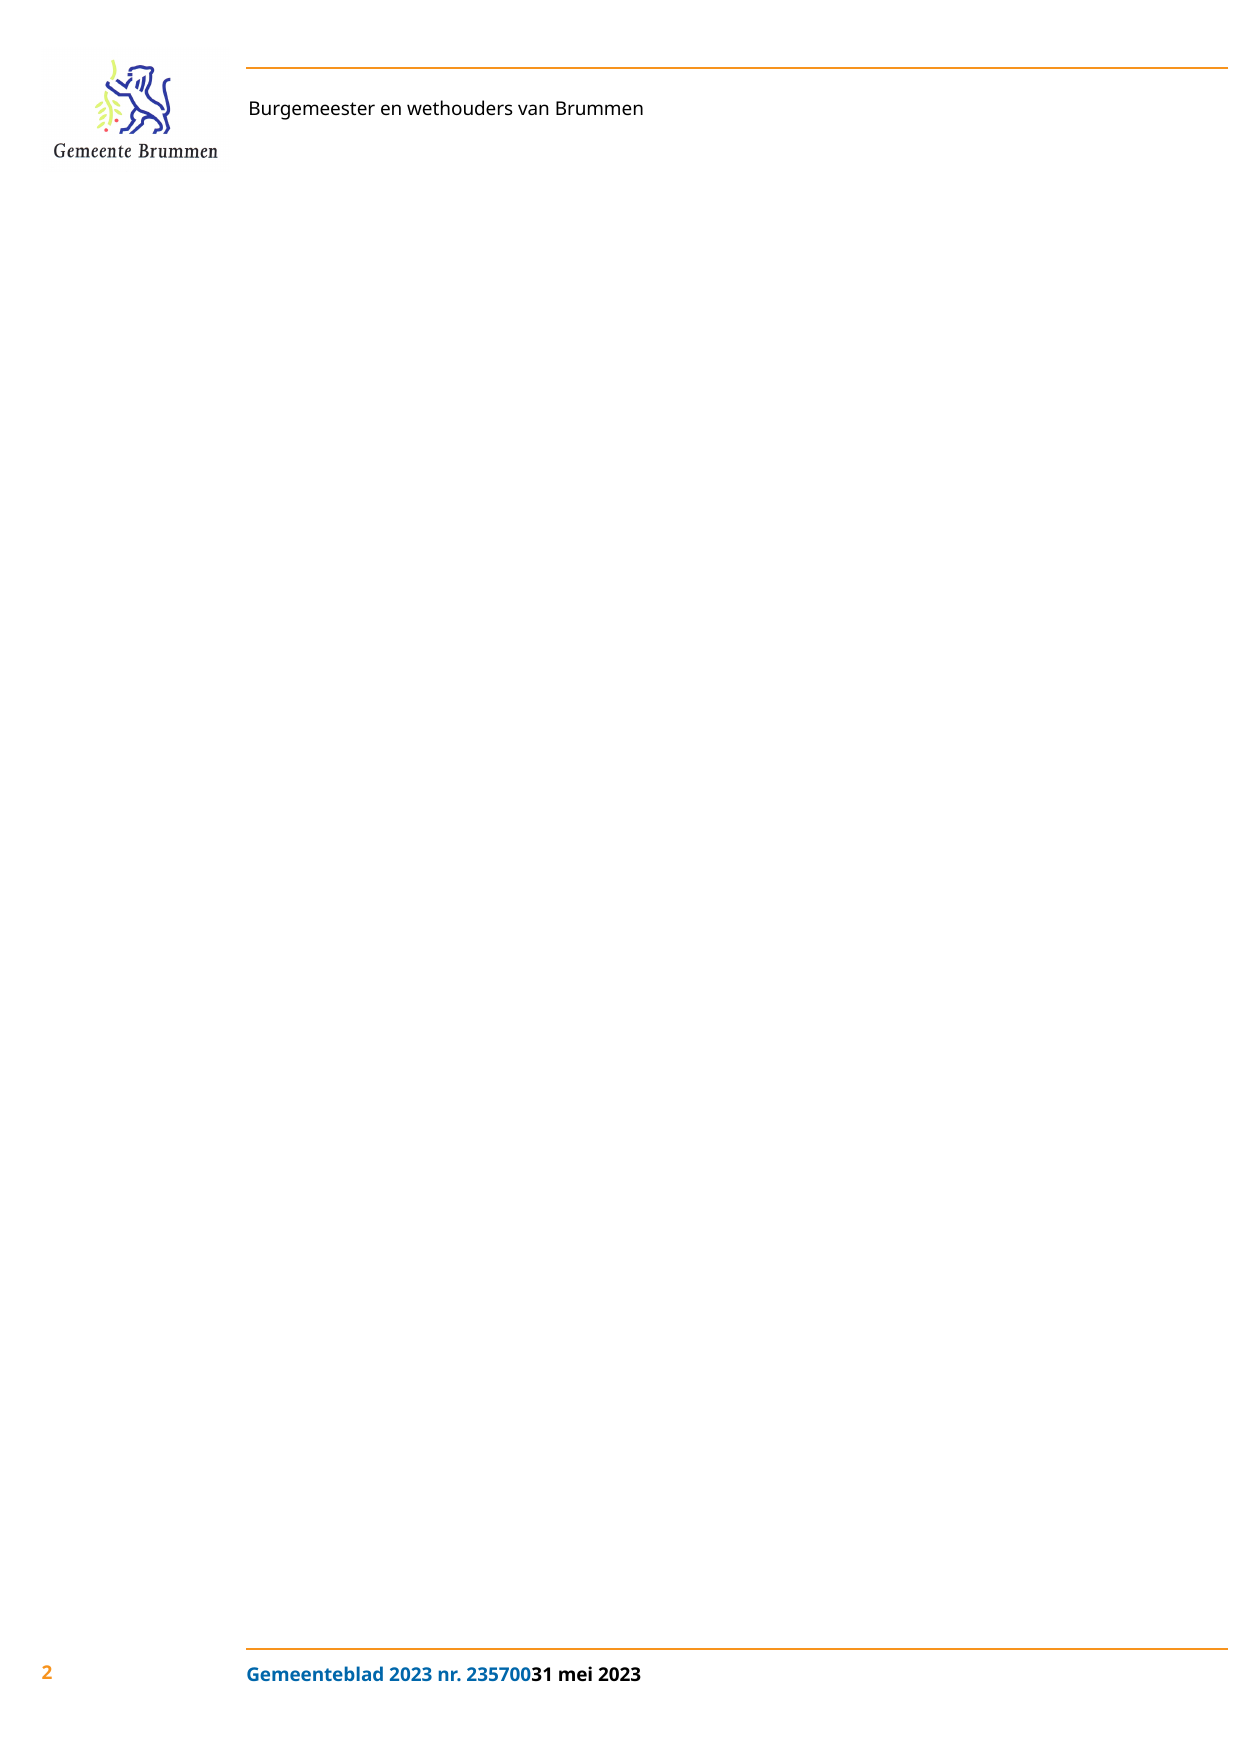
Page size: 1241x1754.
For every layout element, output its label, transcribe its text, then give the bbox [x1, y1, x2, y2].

text Burgemeester en wethouders van Brummen [248, 95, 1152, 121]
picture [41, 47, 231, 172]
